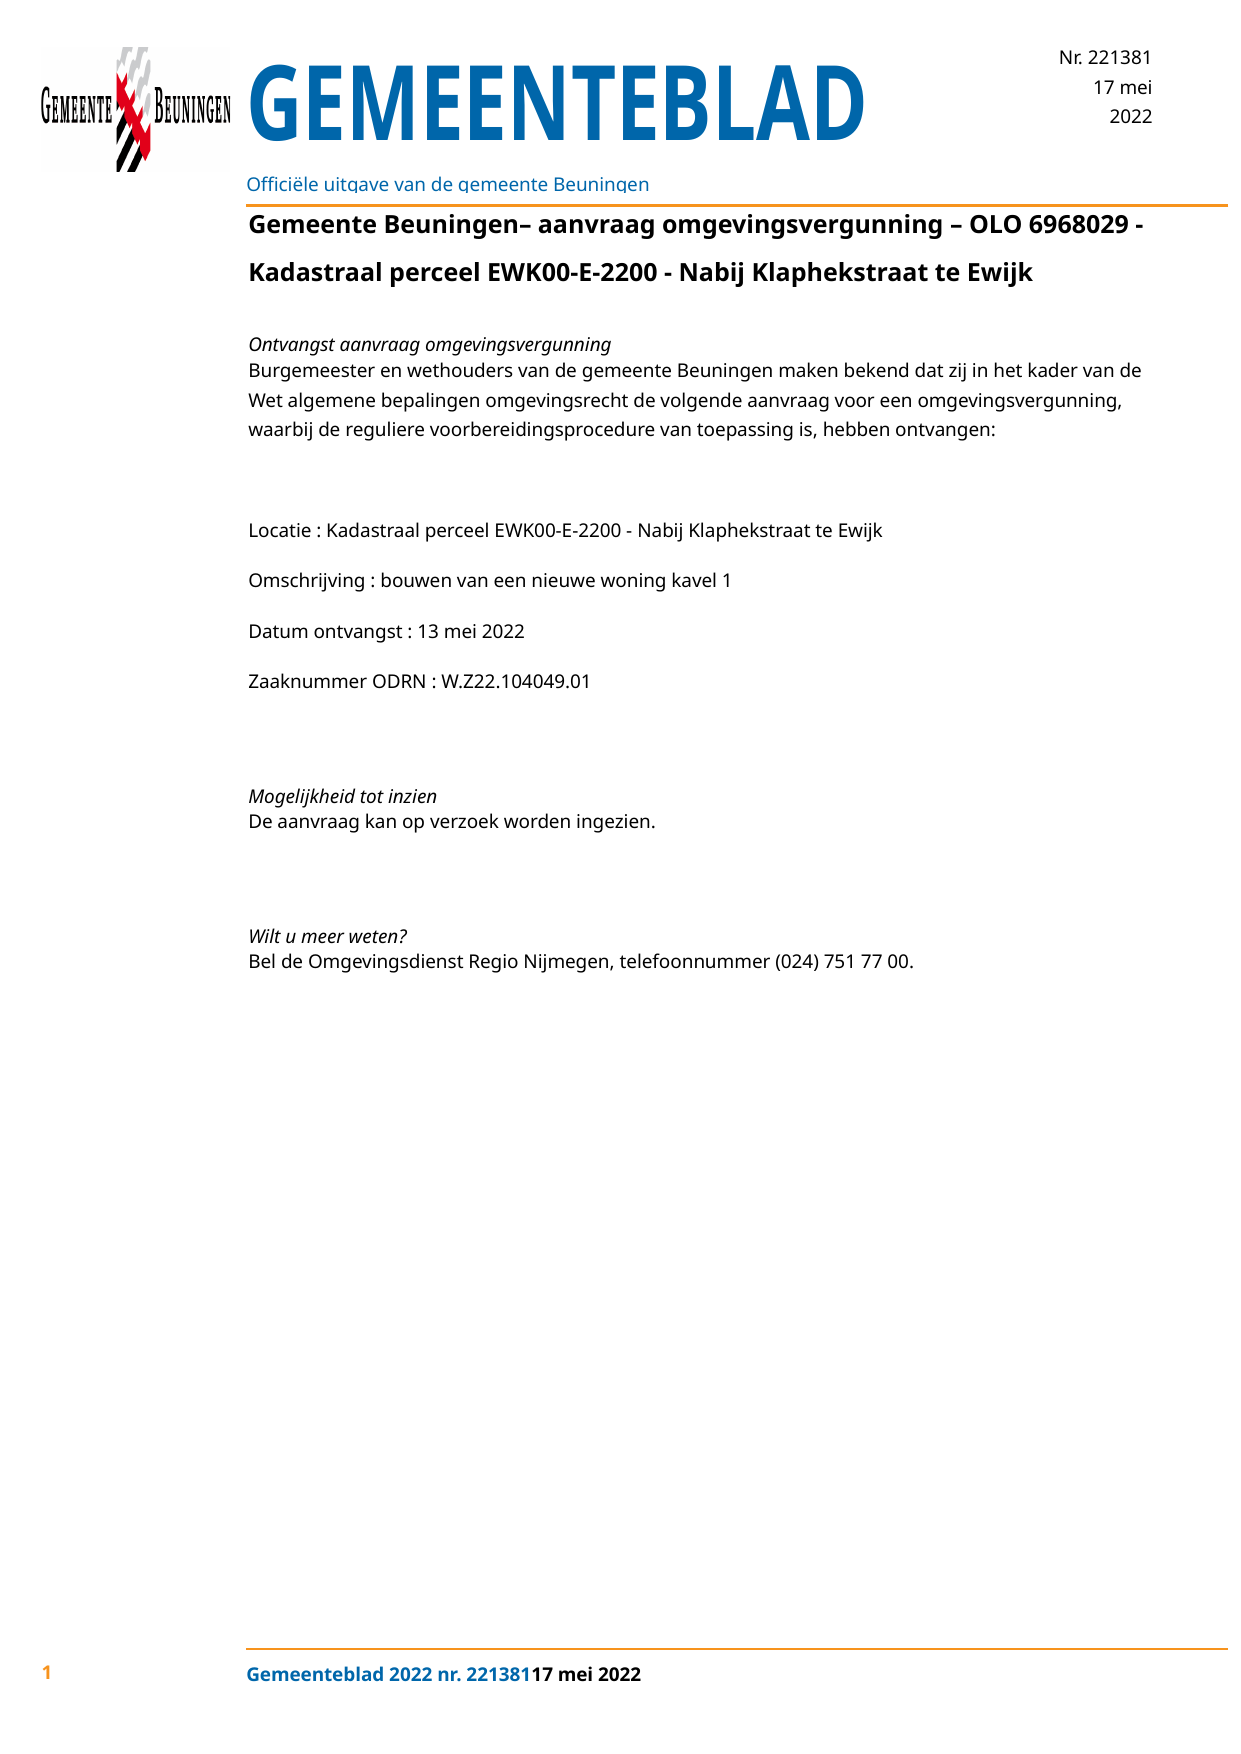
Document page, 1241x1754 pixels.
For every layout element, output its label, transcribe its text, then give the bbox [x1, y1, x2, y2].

text Zaaknummer ODRN : W.Z22.104049.01 [248, 668, 1152, 694]
text Bel de Omgevingsdienst Regio Nijmegen, telefoonnummer (024) 751 77 00. [248, 949, 1152, 974]
text Locatie : Kadastraal perceel EWK00-E-2200 - Nabij Klaphekstraat te Ewijk [248, 517, 1152, 543]
text Ontvangst aanvraag omgevingsvergunning [248, 331, 1152, 357]
text Mogelijkheid tot inzien [248, 783, 1152, 808]
text Burgemeester en wethouders van de gemeente Beuningen maken bekend dat zij in het kader van de Wet algemene bepalingen omgevingsrecht de volgende aanvraag voor een omgevingsvergunning, waarbij de reguliere voorbereidingsprocedure van toepassing is, hebben ontvangen: [248, 357, 1152, 442]
text De aanvraag kan op verzoek worden ingezien. [248, 808, 1152, 834]
text Gemeente Beuningen– aanvraag omgevingsvergunning – OLO 6968029 - Kadastraal perceel EWK00-E-2200 - Nabij Klaphekstraat te Ewijk [248, 207, 1152, 288]
picture [41, 47, 231, 172]
text Wilt u meer weten? [248, 923, 1152, 949]
text Omschrijving : bouwen van een nieuwe woning kavel 1 [248, 568, 1152, 593]
text Datum ontvangst : 13 mei 2022 [248, 618, 1152, 644]
